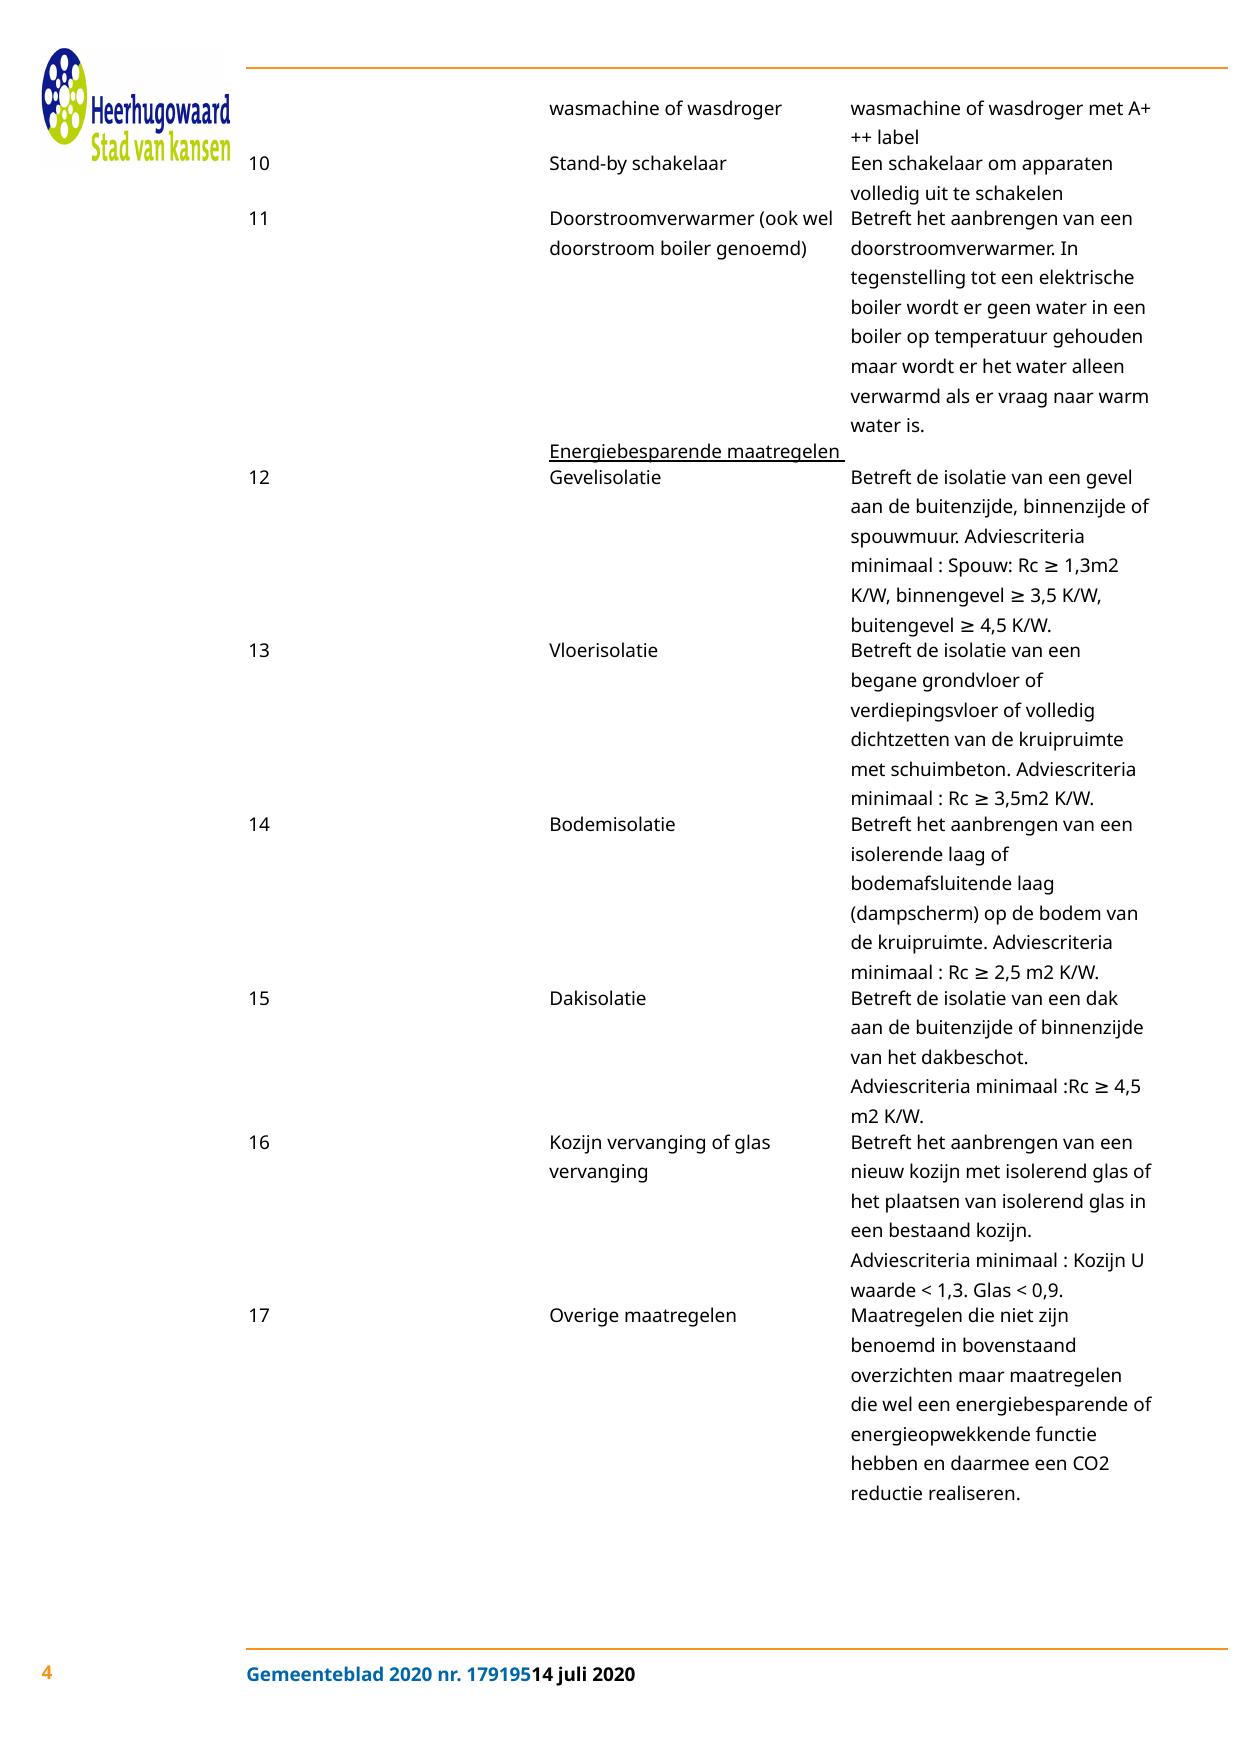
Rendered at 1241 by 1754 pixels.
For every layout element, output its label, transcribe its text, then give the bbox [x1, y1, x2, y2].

table_cell Stand-by schakelaar [549, 150, 850, 205]
table_cell 11 [248, 205, 549, 438]
table_cell Betreft de isolatie van een begane grondvloer of verdiepingsvloer of volledig dichtzetten van de kruipruimte met schuimbeton. Adviescriteria minimaal : Rc ≥ 3,5m2 K/W. [850, 638, 1152, 811]
table_cell Overige maatregelen [549, 1303, 850, 1506]
table_cell wasmachine of wasdroger met A+++ label [850, 95, 1152, 150]
table_cell Bodemisolatie [549, 811, 850, 985]
table_cell Betreft de isolatie van een gevel aan de buitenzijde, binnenzijde of spouwmuur. Adviescriteria minimaal : Spouw: Rc ≥ 1,3m2 K/W, binnengevel ≥ 3,5 K/W, buitengevel ≥ 4,5 K/W. [850, 464, 1152, 638]
table_cell Energiebesparende maatregelen [549, 438, 850, 464]
table_cell [850, 438, 1152, 464]
table_cell Betreft het aanbrengen van een nieuw kozijn met isolerend glas of het plaatsen van isolerend glas in een bestaand kozijn. Adviescriteria minimaal : Kozijn U waarde < 1,3. Glas < 0,9. [850, 1129, 1152, 1303]
table_cell 16 [248, 1129, 549, 1303]
table_cell Betreft het aanbrengen van een isolerende laag of bodemafsluitende laag (dampscherm) op de bodem van de kruipruimte. Adviescriteria minimaal : Rc ≥ 2,5 m2 K/W. [850, 811, 1152, 985]
table_cell wasmachine of wasdroger [549, 95, 850, 150]
table_cell 17 [248, 1303, 549, 1506]
table_cell Maatregelen die niet zijn benoemd in bovenstaand overzichten maar maatregelen die wel een energiebesparende of energieopwekkende functie hebben en daarmee een CO2 reductie realiseren. [850, 1303, 1152, 1506]
table_cell Vloerisolatie [549, 638, 850, 811]
table_cell [248, 438, 549, 464]
table_cell 10 [248, 150, 549, 205]
table_cell Een schakelaar om apparaten volledig uit te schakelen [850, 150, 1152, 205]
table_cell Betreft de isolatie van een dak aan de buitenzijde of binnenzijde van het dakbeschot. Adviescriteria minimaal :Rc ≥ 4,5 m2 K/W. [850, 985, 1152, 1129]
picture [41, 47, 231, 172]
table_cell Doorstroomverwarmer (ook wel doorstroom boiler genoemd) [549, 205, 850, 438]
table_cell 12 [248, 464, 549, 638]
table_cell 15 [248, 985, 549, 1129]
table_cell Gevelisolatie [549, 464, 850, 638]
table_cell Betreft het aanbrengen van een doorstroomverwarmer. In tegenstelling tot een elektrische boiler wordt er geen water in een boiler op temperatuur gehouden maar wordt er het water alleen verwarmd als er vraag naar warm water is. [850, 205, 1152, 438]
table_cell Kozijn vervanging of glas vervanging [549, 1129, 850, 1303]
table_cell Dakisolatie [549, 985, 850, 1129]
table_cell 14 [248, 811, 549, 985]
table_cell [248, 95, 549, 150]
table_cell 13 [248, 638, 549, 811]
